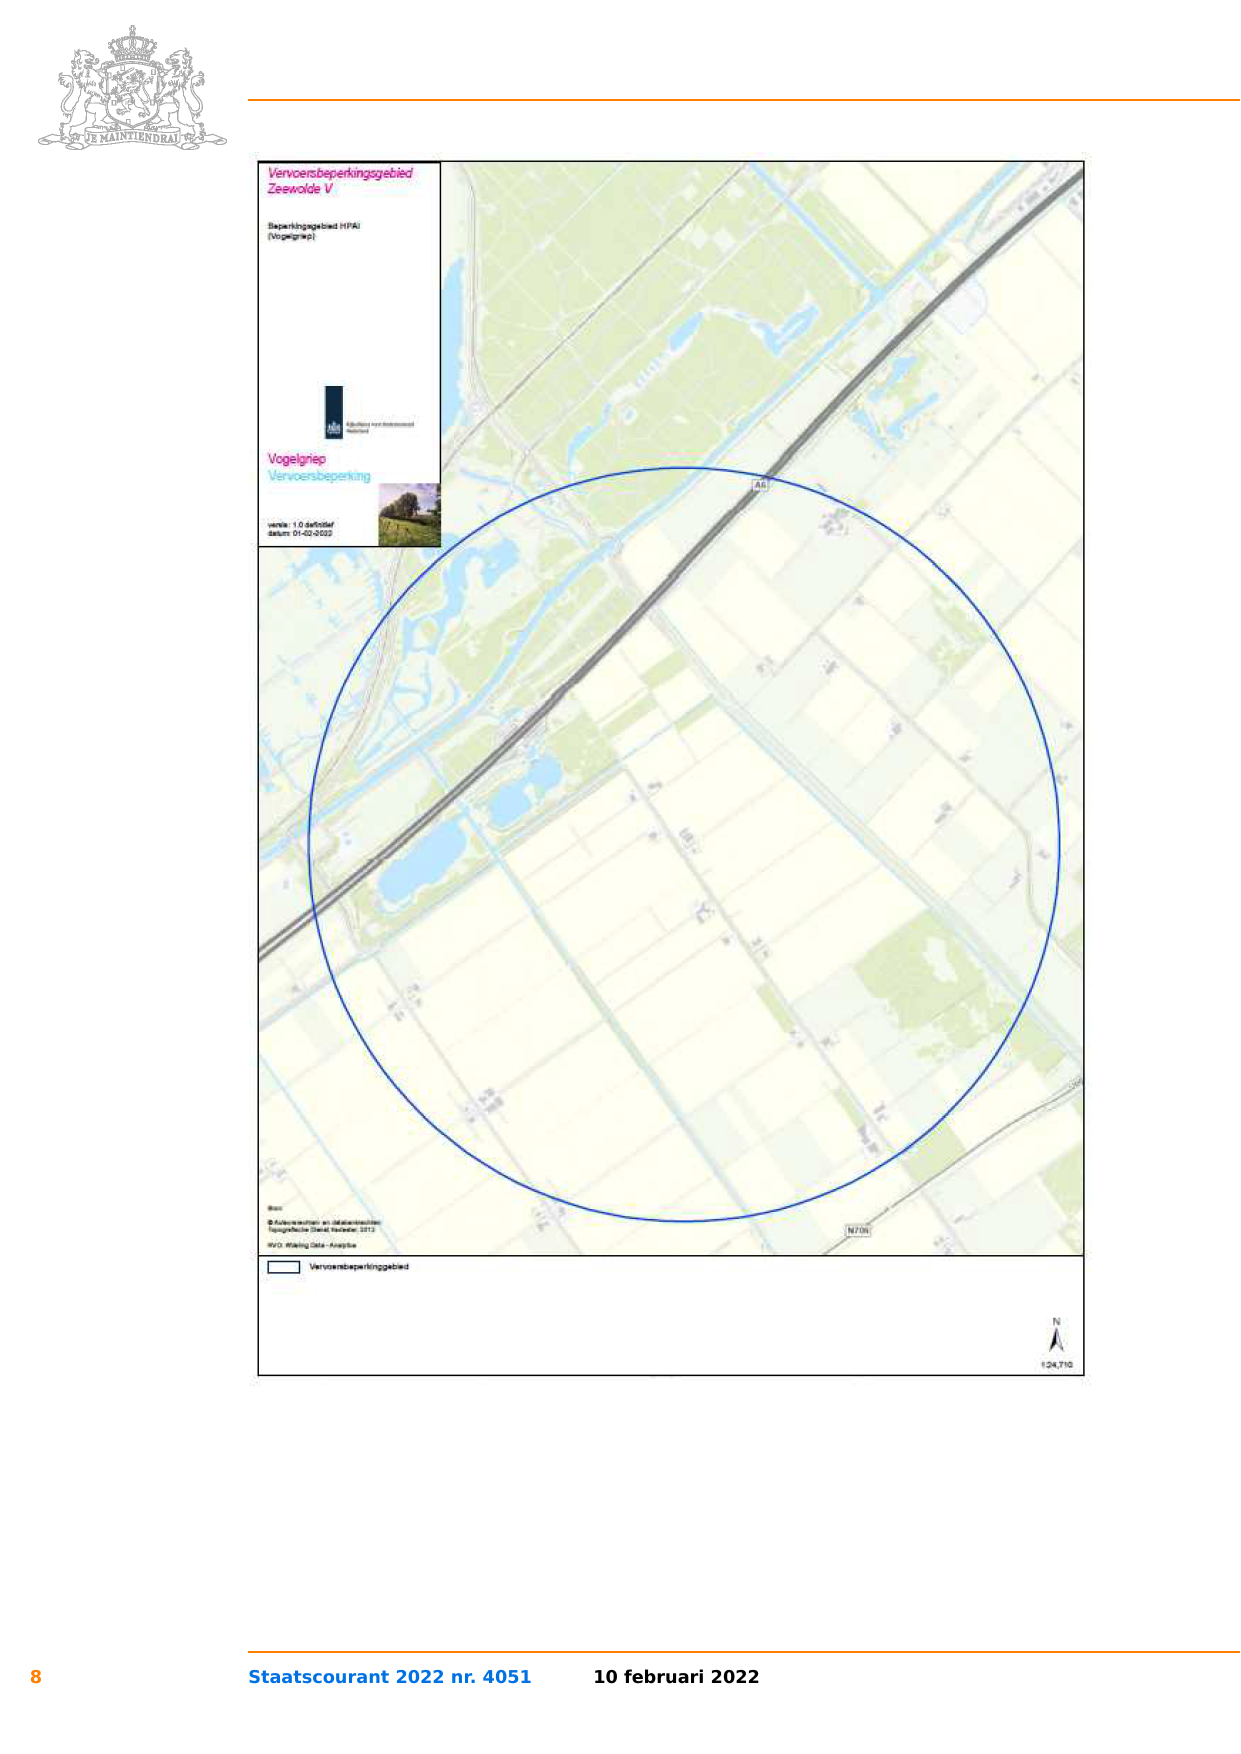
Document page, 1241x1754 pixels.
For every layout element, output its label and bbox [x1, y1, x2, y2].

picture [248, 151, 1099, 1392]
picture [38, 25, 227, 150]
